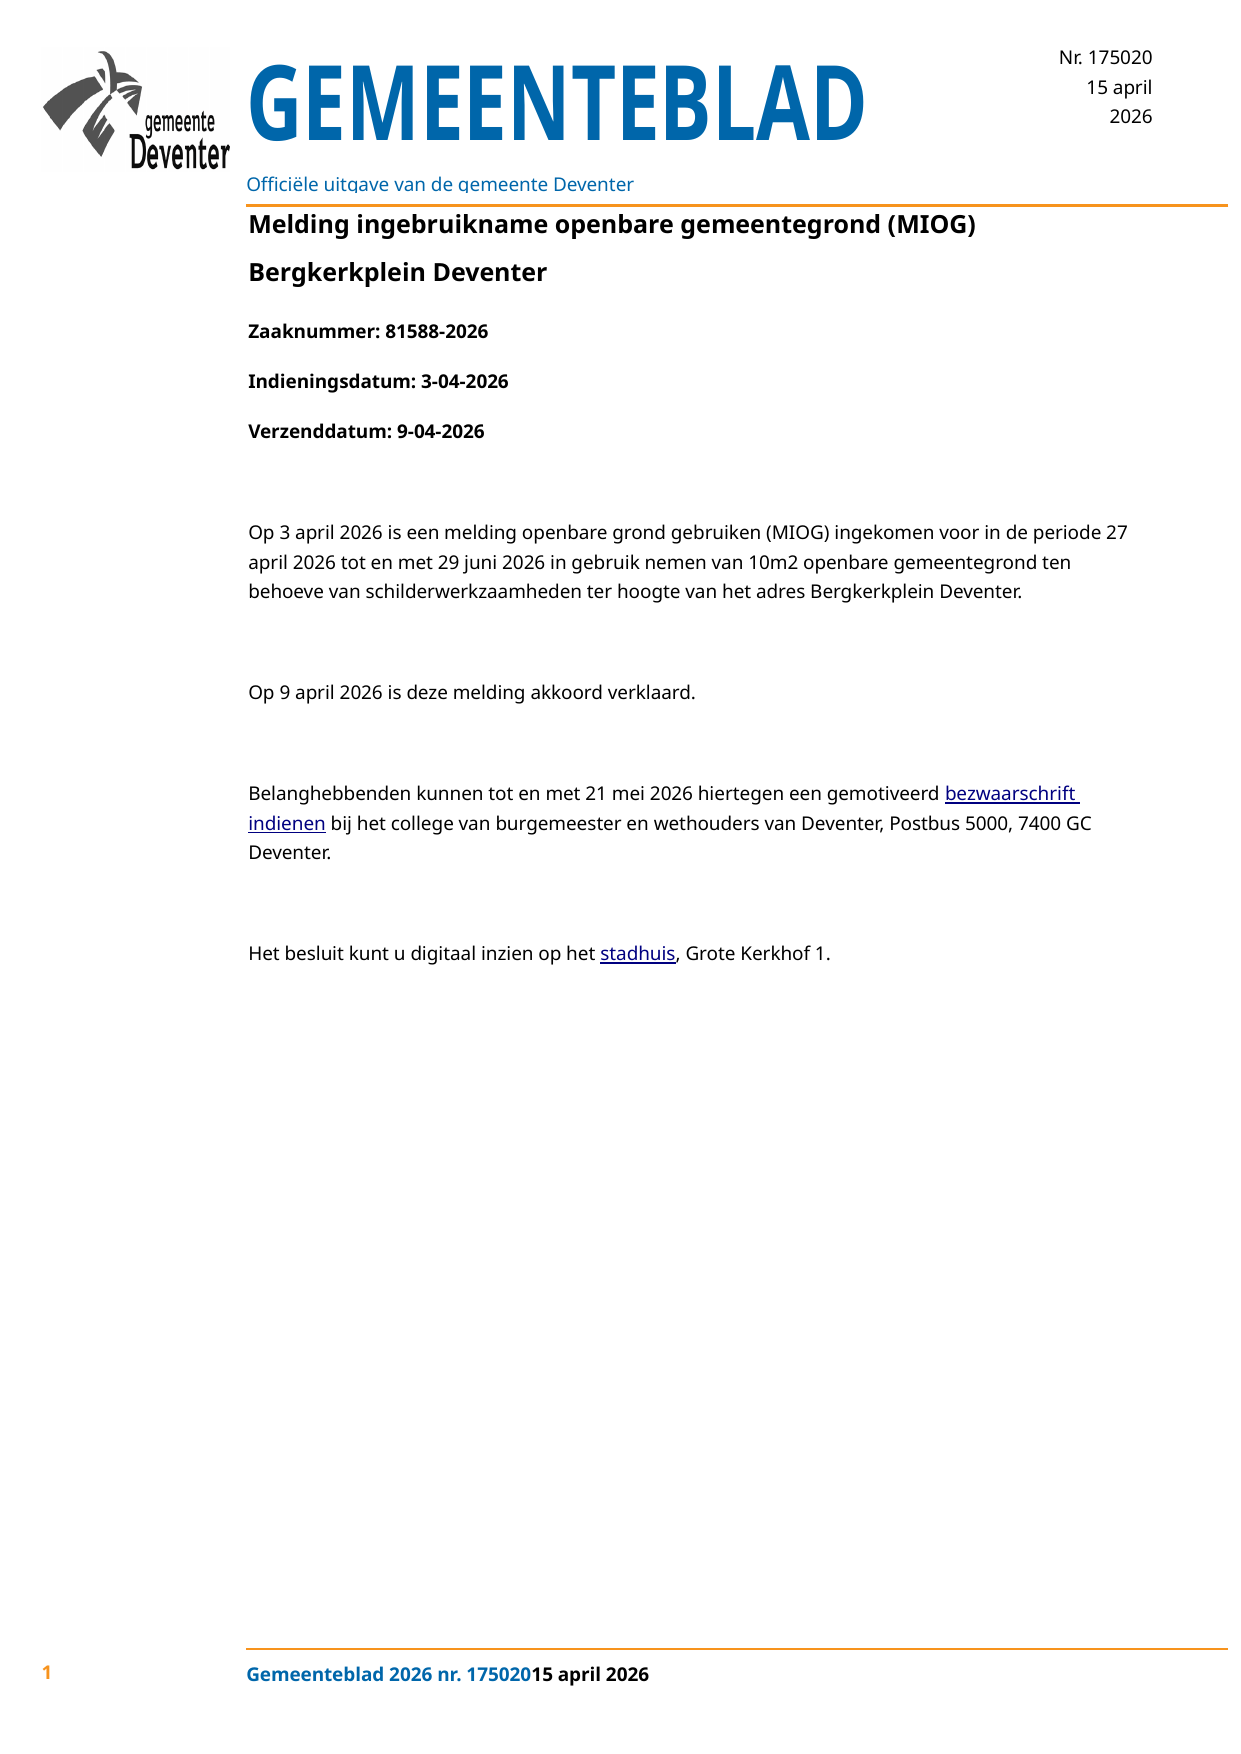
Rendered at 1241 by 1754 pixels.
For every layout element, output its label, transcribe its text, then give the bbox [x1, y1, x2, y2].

text Zaaknummer: 81588-2026 [248, 318, 1152, 344]
text Melding ingebruikname openbare gemeentegrond (MIOG) Bergkerkplein Deventer [248, 207, 1152, 288]
text Indieningsdatum: 3-04-2026 [248, 368, 1152, 394]
text Belanghebbenden kunnen tot en met 21 mei 2026 hiertegen een gemotiveerd bezwaarschrift indienen bij het college van burgemeester en wethouders van Deventer, Postbus 5000, 7400 GC Deventer. [248, 780, 1152, 865]
text Op 3 april 2026 is een melding openbare grond gebruiken (MIOG) ingekomen voor in de periode 27 april 2026 tot en met 29 juni 2026 in gebruik nemen van 10m2 openbare gemeentegrond ten behoeve van schilderwerkzaamheden ter hoogte van het adres Bergkerkplein Deventer. [248, 519, 1152, 604]
text Het besluit kunt u digitaal inzien op het stadhuis, Grote Kerkhof 1. [248, 940, 1152, 966]
text Op 9 april 2026 is deze melding akkoord verklaard. [248, 679, 1152, 705]
picture [41, 47, 231, 172]
text Verzenddatum: 9-04-2026 [248, 419, 1152, 444]
